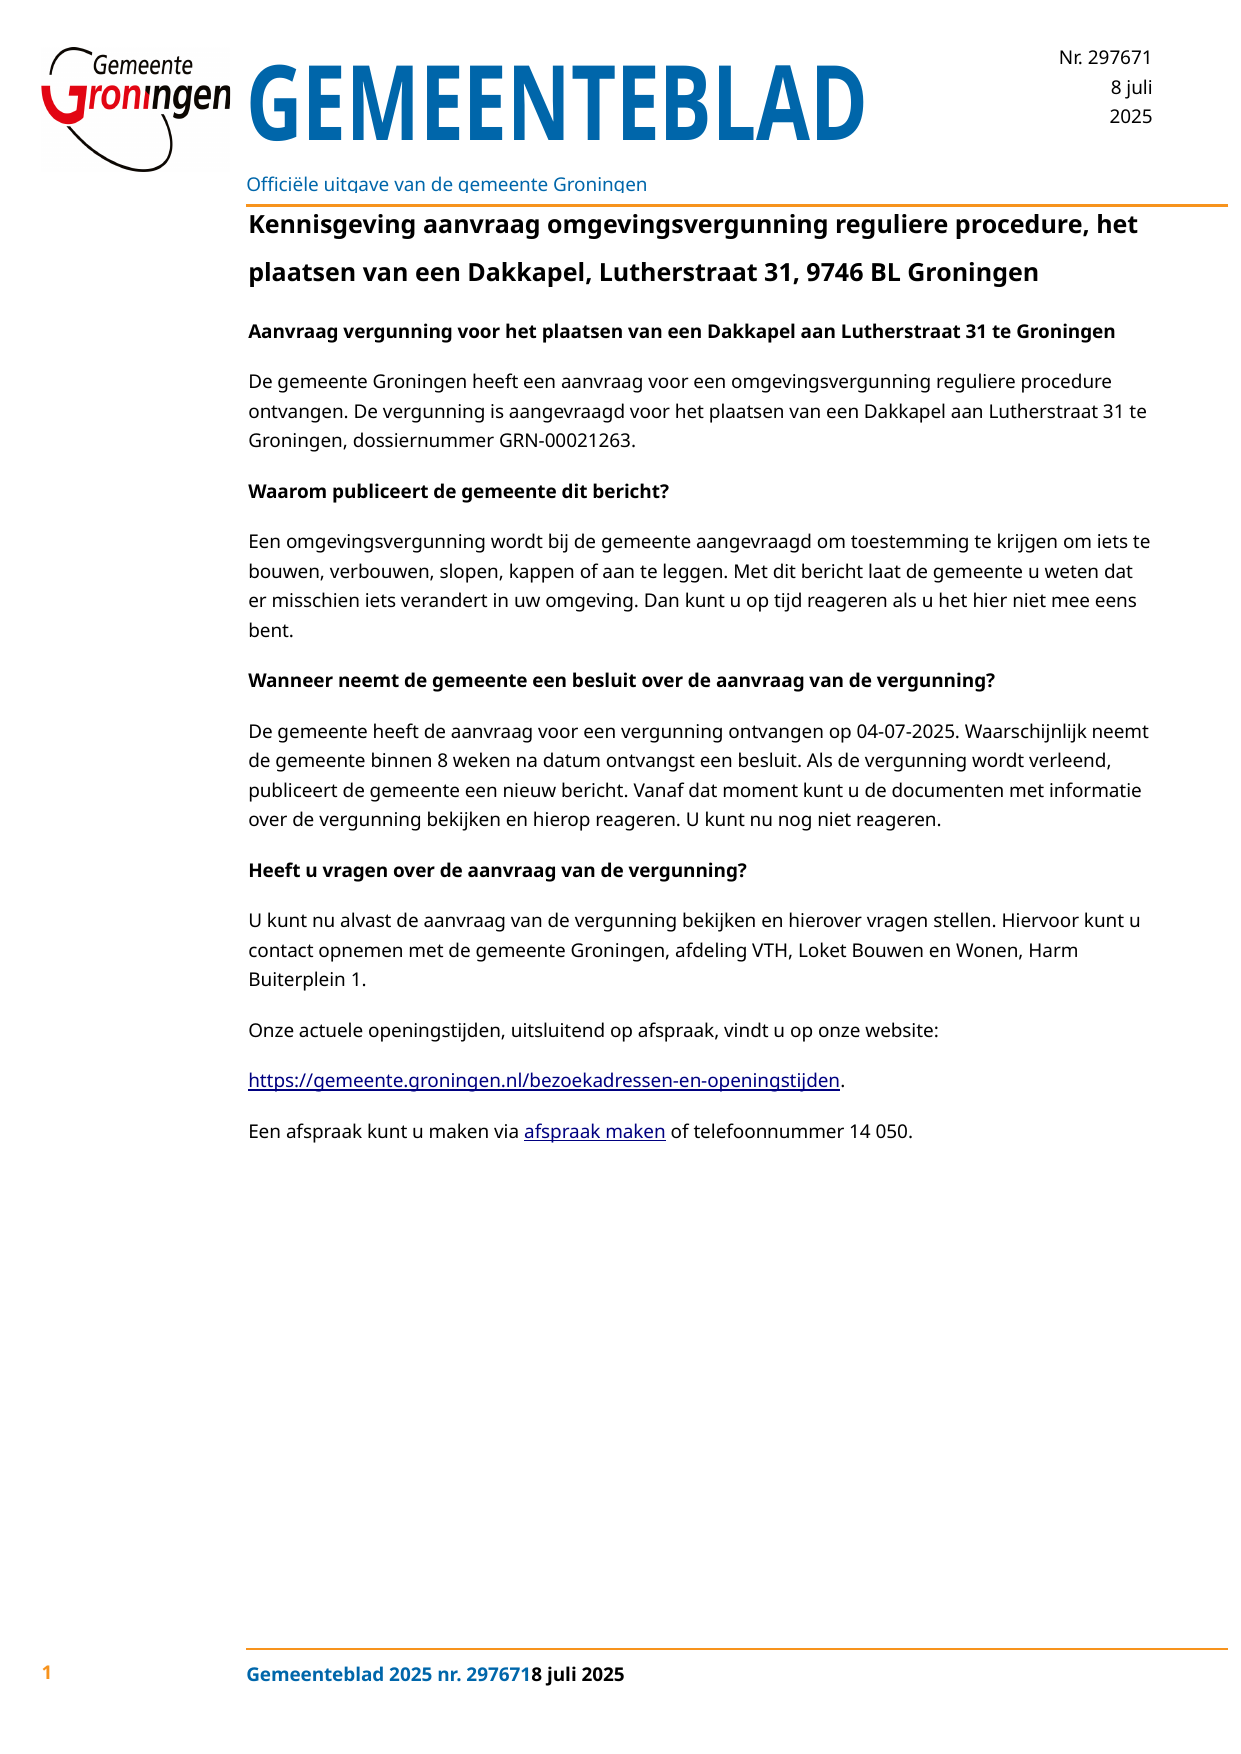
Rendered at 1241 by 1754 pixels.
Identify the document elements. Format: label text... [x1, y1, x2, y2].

text De gemeente heeft de aanvraag voor een vergunning ontvangen op 04-07-2025. Waarschijnlijk neemt de gemeente binnen 8 weken na datum ontvangst een besluit. Als de vergunning wordt verleend, publiceert de gemeente een nieuw bericht. Vanaf dat moment kunt u de documenten met informatie over de vergunning bekijken en hierop reageren. U kunt nu nog niet reageren. [248, 718, 1152, 832]
text De gemeente Groningen heeft een aanvraag voor een omgevingsvergunning reguliere procedure ontvangen. De vergunning is aangevraagd voor het plaatsen van een Dakkapel aan Lutherstraat 31 te Groningen, dossiernummer GRN-00021263. [248, 368, 1152, 453]
text Onze actuele openingstijden, uitsluitend op afspraak, vindt u op onze website: [248, 1017, 1152, 1043]
text Wanneer neemt de gemeente een besluit over de aanvraag van de vergunning? [248, 667, 1152, 693]
text https://gemeente.groningen.nl/bezoekadressen-en-openingstijden. [248, 1067, 1152, 1093]
text Heeft u vragen over de aanvraag van de vergunning? [248, 857, 1152, 883]
picture [41, 47, 231, 172]
text Een omgevingsvergunning wordt bij de gemeente aangevraagd om toestemming te krijgen om iets te bouwen, verbouwen, slopen, kappen of aan te leggen. Met dit bericht laat de gemeente u weten dat er misschien iets verandert in uw omgeving. Dan kunt u op tijd reageren als u het hier niet mee eens bent. [248, 528, 1152, 643]
text U kunt nu alvast de aanvraag van de vergunning bekijken en hierover vragen stellen. Hiervoor kunt u contact opnemen met de gemeente Groningen, afdeling VTH, Loket Bouwen en Wonen, Harm Buiterplein 1. [248, 907, 1152, 992]
text Aanvraag vergunning voor het plaatsen van een Dakkapel aan Lutherstraat 31 te Groningen [248, 318, 1152, 344]
text Waarom publiceert de gemeente dit bericht? [248, 478, 1152, 504]
text Een afspraak kunt u maken via afspraak maken of telefoonnummer 14 050. [248, 1118, 1152, 1144]
text Kennisgeving aanvraag omgevingsvergunning reguliere procedure, het plaatsen van een Dakkapel, Lutherstraat 31, 9746 BL Groningen [248, 207, 1152, 288]
